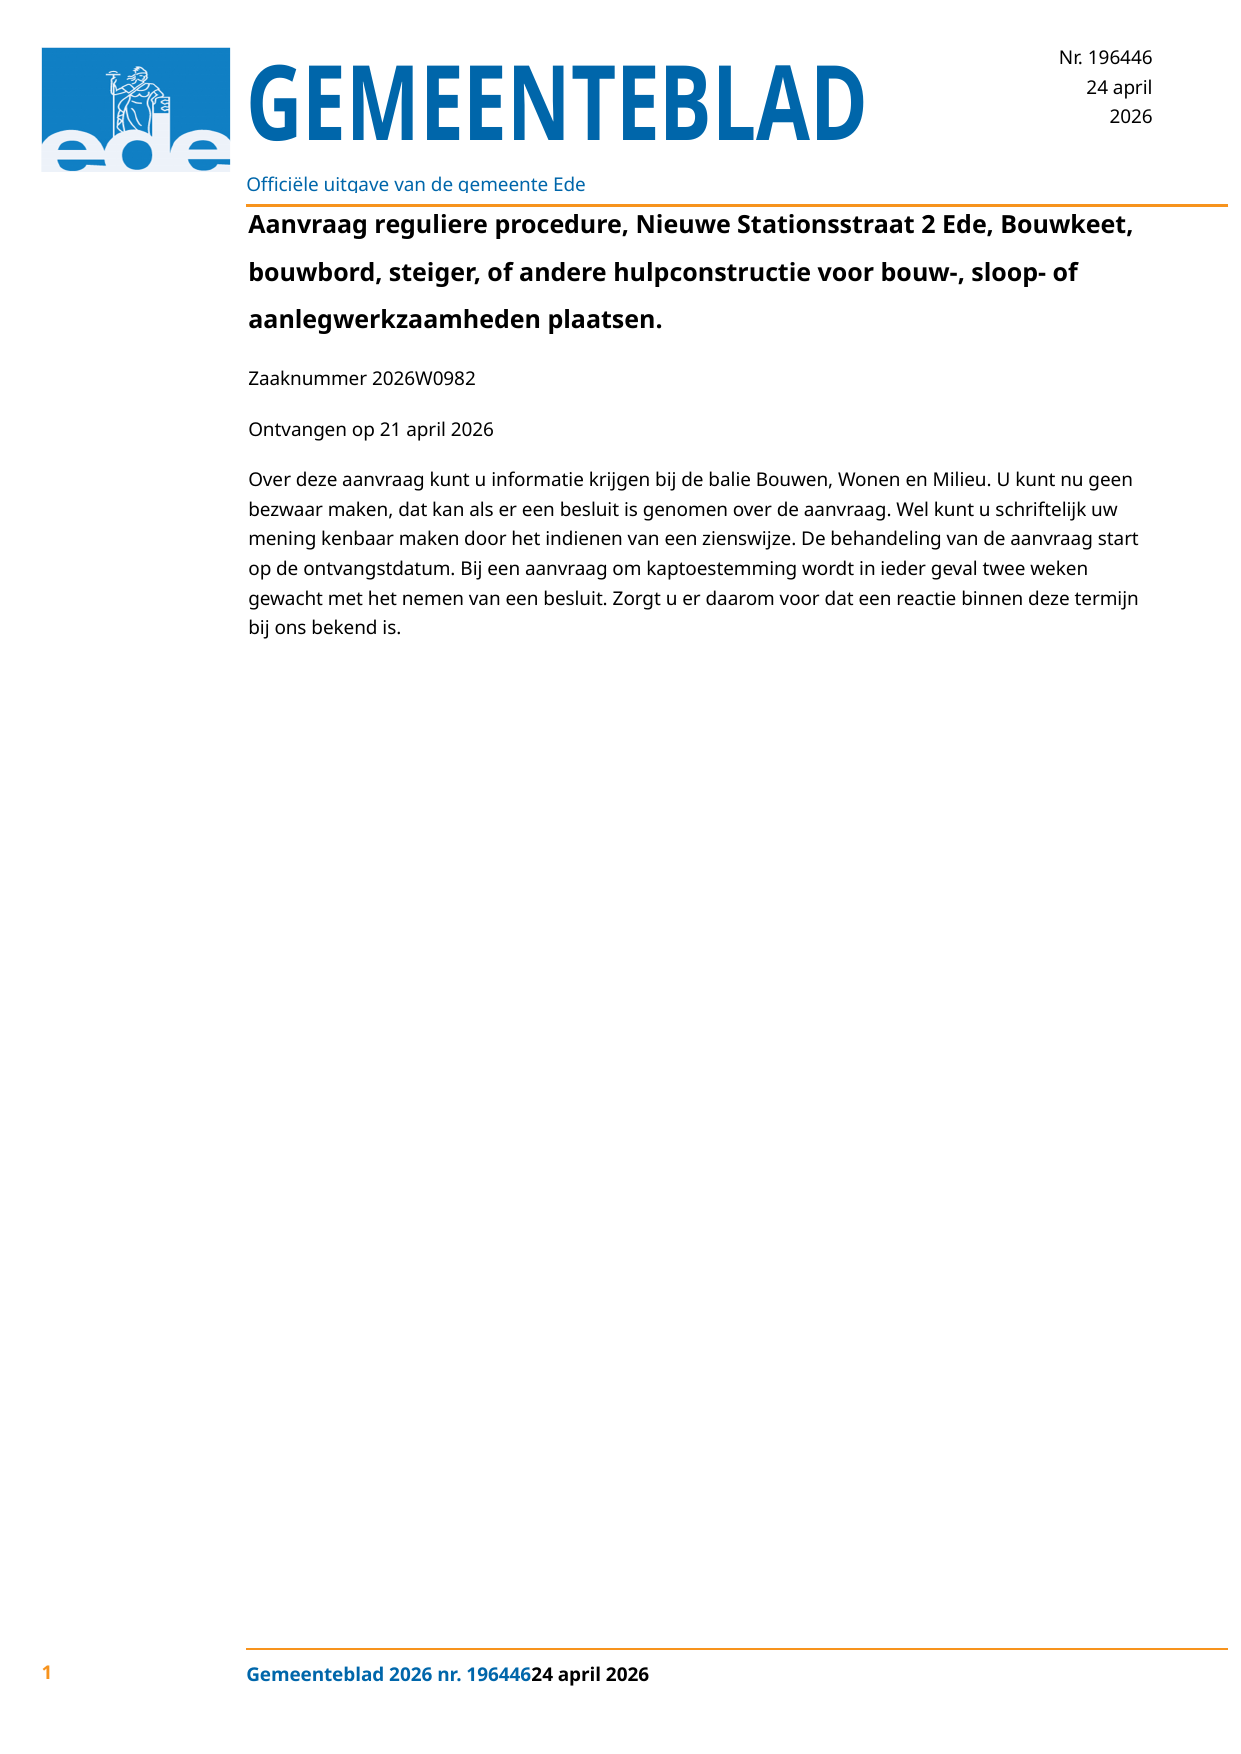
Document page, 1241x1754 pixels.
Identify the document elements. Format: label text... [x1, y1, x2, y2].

picture [41, 47, 231, 172]
text Over deze aanvraag kunt u informatie krijgen bij de balie Bouwen, Wonen en Milieu. U kunt nu geen bezwaar maken, dat kan als er een besluit is genomen over de aanvraag. Wel kunt u schriftelijk uw mening kenbaar maken door het indienen van een zienswijze. De behandeling van de aanvraag start op de ontvangstdatum. Bij een aanvraag om kaptoestemming wordt in ieder geval twee weken gewacht met het nemen van een besluit. Zorgt u er daarom voor dat een reactie binnen deze termijn bij ons bekend is. [248, 466, 1152, 640]
text Aanvraag reguliere procedure, Nieuwe Stationsstraat 2 Ede, Bouwkeet, bouwbord, steiger, of andere hulpconstructie voor bouw-, sloop- of aanlegwerkzaamheden plaatsen. [248, 207, 1152, 336]
text Ontvangen op 21 april 2026 [248, 416, 1152, 442]
text Zaaknummer 2026W0982 [248, 366, 1152, 391]
